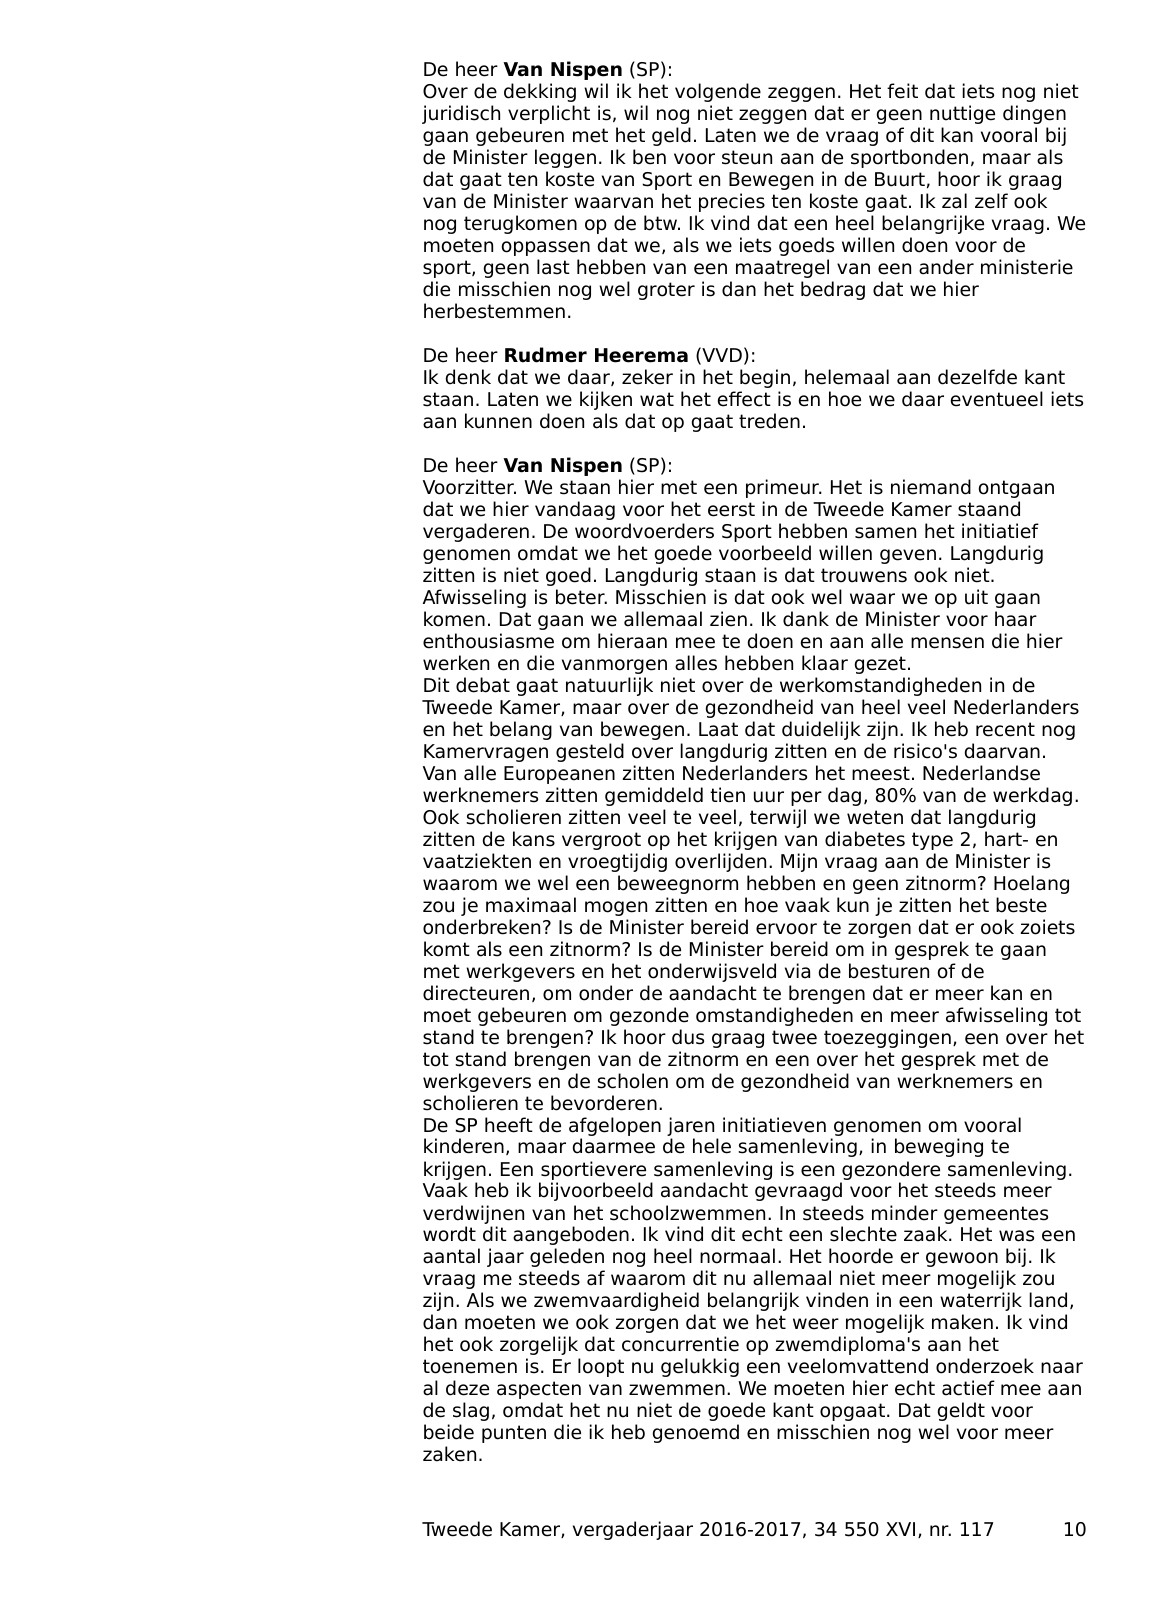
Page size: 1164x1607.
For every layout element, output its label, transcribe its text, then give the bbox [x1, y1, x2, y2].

text Voorzitter. We staan hier met een primeur. Het is niemand ontgaan dat we hier vandaag voor het eerst in de Tweede Kamer staand vergaderen. De woordvoerders Sport hebben samen het initiatief genomen omdat we het goede voorbeeld willen geven. Langdurig zitten is niet goed. Langdurig staan is dat trouwens ook niet. Afwisseling is beter. Misschien is dat ook wel waar we op uit gaan komen. Dat gaan we allemaal zien. Ik dank de Minister voor haar enthousiasme om hieraan mee te doen en aan alle mensen die hier werken en die vanmorgen alles hebben klaar gezet. [422, 477, 1087, 675]
text Over de dekking wil ik het volgende zeggen. Het feit dat iets nog niet juridisch verplicht is, wil nog niet zeggen dat er geen nuttige dingen gaan gebeuren met het geld. Laten we de vraag of dit kan vooral bij de Minister leggen. Ik ben voor steun aan de sportbonden, maar als dat gaat ten koste van Sport en Bewegen in de Buurt, hoor ik graag van de Minister waarvan het precies ten koste gaat. Ik zal zelf ook nog terugkomen op de btw. Ik vind dat een heel belangrijke vraag. We moeten oppassen dat we, als we iets goeds willen doen voor de sport, geen last hebben van een maatregel van een ander ministerie die misschien nog wel groter is dan het bedrag dat we hier herbestemmen. [422, 81, 1087, 323]
text De heer Rudmer Heerema (VVD): [422, 345, 1087, 367]
text De SP heeft de afgelopen jaren initiatieven genomen om vooral kinderen, maar daarmee de hele samenleving, in beweging te krijgen. Een sportievere samenleving is een gezondere samenleving. Vaak heb ik bijvoorbeeld aandacht gevraagd voor het steeds meer verdwijnen van het schoolzwemmen. In steeds minder gemeentes wordt dit aangeboden. Ik vind dit echt een slechte zaak. Het was een aantal jaar geleden nog heel normaal. Het hoorde er gewoon bij. Ik vraag me steeds af waarom dit nu allemaal niet meer mogelijk zou zijn. Als we zwemvaardigheid belangrijk vinden in een waterrijk land, dan moeten we ook zorgen dat we het weer mogelijk maken. Ik vind het ook zorgelijk dat concurrentie op zwemdiploma's aan het toenemen is. Er loopt nu gelukkig een veelomvattend onderzoek naar al deze aspecten van zwemmen. We moeten hier echt actief mee aan de slag, omdat het nu niet de goede kant opgaat. Dat geldt voor beide punten die ik heb genoemd en misschien nog wel voor meer zaken. [422, 1114, 1087, 1466]
text Dit debat gaat natuurlijk niet over de werkomstandigheden in de Tweede Kamer, maar over de gezondheid van heel veel Nederlanders en het belang van bewegen. Laat dat duidelijk zijn. Ik heb recent nog Kamervragen gesteld over langdurig zitten en de risico's daarvan. Van alle Europeanen zitten Nederlanders het meest. Nederlandse werknemers zitten gemiddeld tien uur per dag, 80% van de werkdag. Ook scholieren zitten veel te veel, terwijl we weten dat langdurig zitten de kans vergroot op het krijgen van diabetes type 2, hart- en vaatziekten en vroegtijdig overlijden. Mijn vraag aan de Minister is waarom we wel een beweegnorm hebben en geen zitnorm? Hoelang zou je maximaal mogen zitten en hoe vaak kun je zitten het beste onderbreken? Is de Minister bereid ervoor te zorgen dat er ook zoiets komt als een zitnorm? Is de Minister bereid om in gesprek te gaan met werkgevers en het onderwijsveld via de besturen of de directeuren, om onder de aandacht te brengen dat er meer kan en moet gebeuren om gezonde omstandigheden en meer afwisseling tot stand te brengen? Ik hoor dus graag twee toezeggingen, een over het tot stand brengen van de zitnorm en een over het gesprek met de werkgevers en de scholen om de gezondheid van werknemers en scholieren te bevorderen. [422, 675, 1087, 1114]
text De heer Van Nispen (SP): [422, 59, 1087, 81]
text De heer Van Nispen (SP): [422, 455, 1087, 477]
text Ik denk dat we daar, zeker in het begin, helemaal aan dezelfde kant staan. Laten we kijken wat het effect is en hoe we daar eventueel iets aan kunnen doen als dat op gaat treden. [422, 367, 1087, 433]
